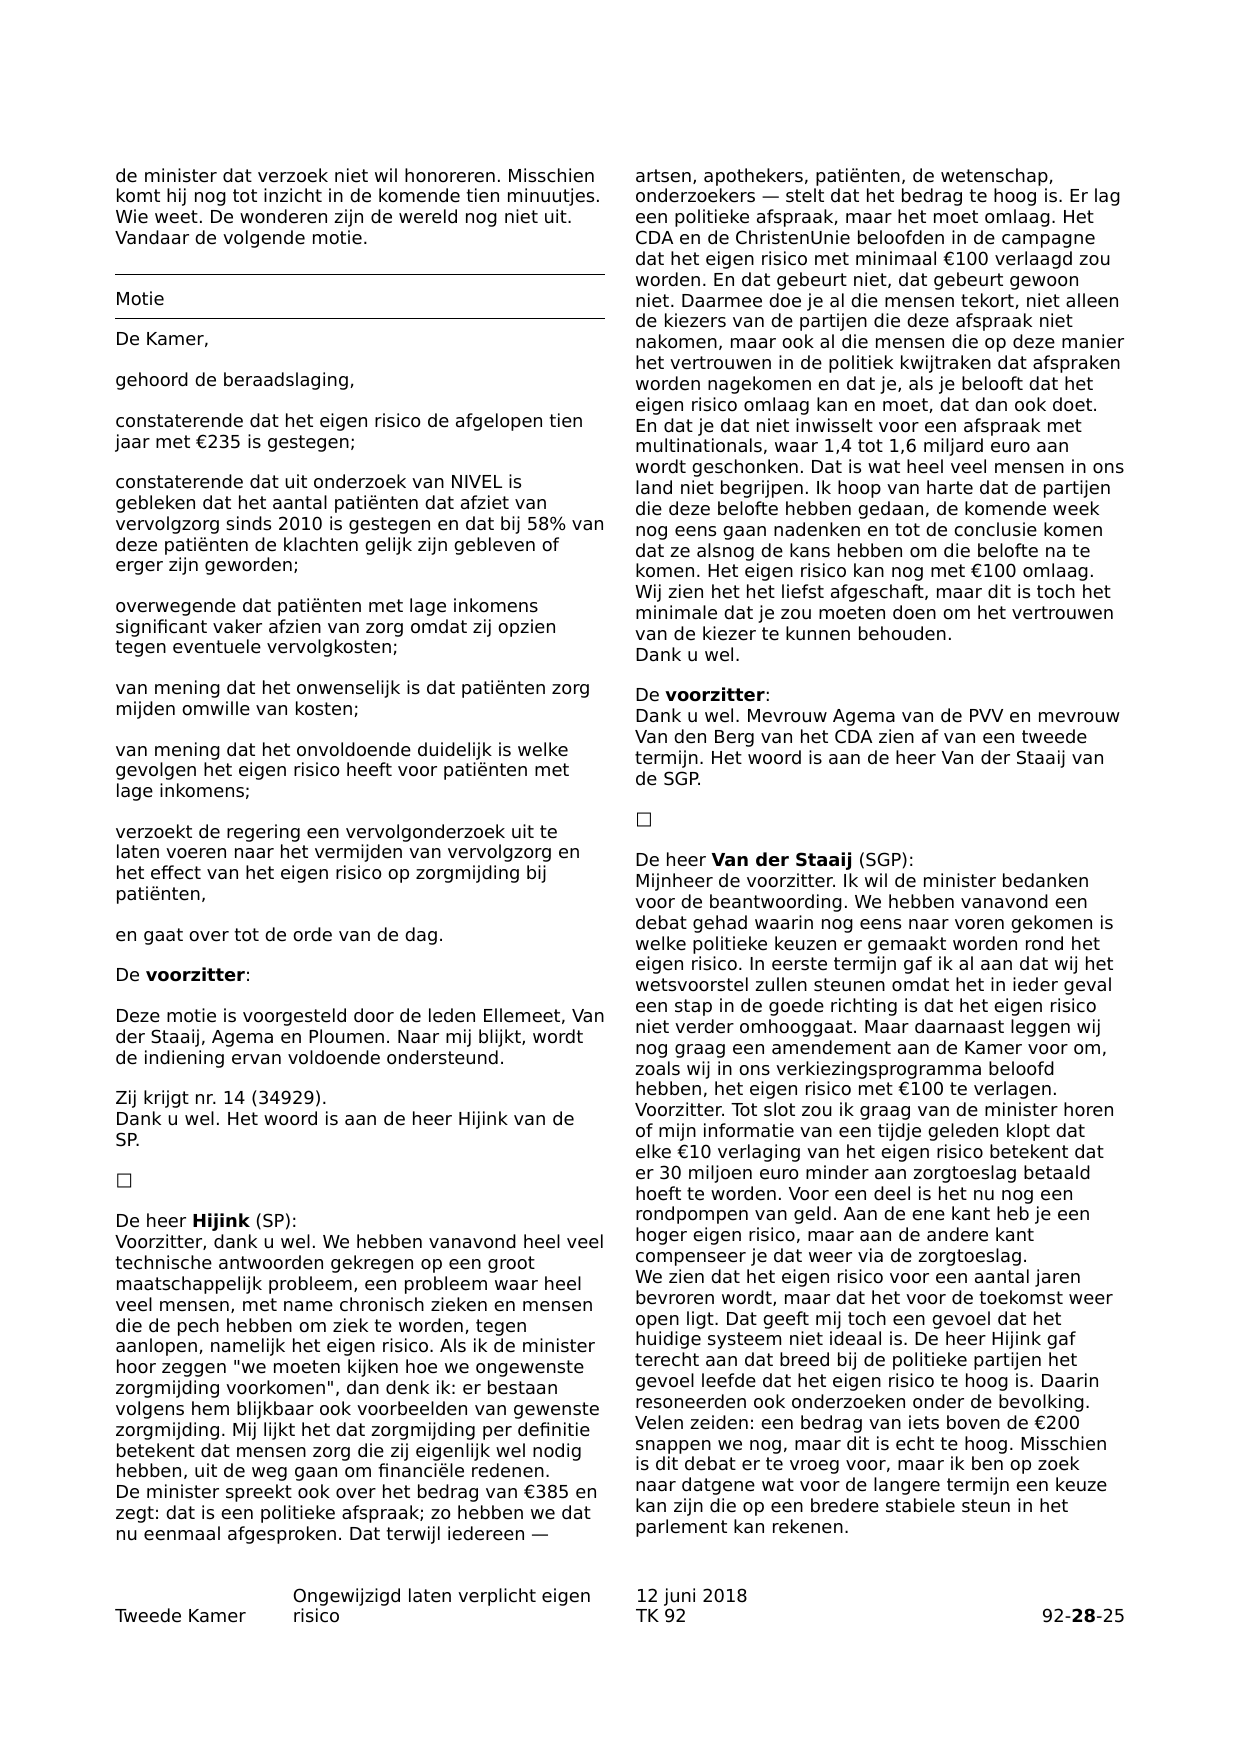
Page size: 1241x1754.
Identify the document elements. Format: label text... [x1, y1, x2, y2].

text artsen, apothekers, patiënten, de wetenschap, onderzoekers — stelt dat het bedrag te hoog is. Er lag een politieke afspraak, maar het moet omlaag. Het CDA en de ChristenUnie beloofden in de campagne dat het eigen risico met minimaal €100 verlaagd zou worden. En dat gebeurt niet, dat gebeurt gewoon niet. Daarmee doe je al die mensen tekort, niet alleen de kiezers van de partijen die deze afspraak niet nakomen, maar ook al die mensen die op deze manier het vertrouwen in de politiek kwijtraken dat afspraken worden nagekomen en dat je, als je belooft dat het eigen risico omlaag kan en moet, dat dan ook doet. En dat je dat niet inwisselt voor een afspraak met multinationals, waar 1,4 tot 1,6 miljard euro aan wordt geschonken. Dat is wat heel veel mensen in ons land niet begrijpen. Ik hoop van harte dat de partijen die deze belofte hebben gedaan, de komende week nog eens gaan nadenken en tot de conclusie komen dat ze alsnog de kans hebben om die belofte na te komen. Het eigen risico kan nog met €100 omlaag. Wij zien het het liefst afgeschaft, maar dit is toch het minimale dat je zou moeten doen om het vertrouwen van de kiezer te kunnen behouden. [635, 165, 1125, 644]
text Dank u wel. Mevrouw Agema van de PVV en mevrouw Van den Berg van het CDA zien af van een tweede termijn. Het woord is aan de heer Van der Staaij van de SGP. [635, 706, 1125, 789]
text Voorzitter. Tot slot zou ik graag van de minister horen of mijn informatie van een tijdje geleden klopt dat elke €10 verlaging van het eigen risico betekent dat er 30 miljoen euro minder aan zorgtoeslag betaald hoeft te worden. Voor een deel is het nu nog een rondpompen van geld. Aan de ene kant heb je een hoger eigen risico, maar aan de andere kant compenseer je dat weer via de zorgtoeslag. [635, 1100, 1125, 1267]
text constaterende dat het eigen risico de afgelopen tien jaar met €235 is gestegen; [115, 411, 605, 452]
text De heer Hijink (SP): [115, 1211, 605, 1232]
text constaterende dat uit onderzoek van NIVEL is gebleken dat het aantal patiënten dat afziet van vervolgzorg sinds 2010 is gestegen en dat bij 58% van deze patiënten de klachten gelijk zijn gebleven of erger zijn geworden; [115, 472, 605, 576]
text De heer Van der Staaij (SGP): [635, 850, 1125, 871]
text ⬜ [115, 1171, 605, 1191]
text overwegende dat patiënten met lage inkomens significant vaker afzien van zorg omdat zij opzien tegen eventuele vervolgkosten; [115, 596, 605, 658]
text Dank u wel. Het woord is aan de heer Hijink van de SP. [115, 1109, 605, 1151]
text Deze motie is voorgesteld door de leden Ellemeet, Van der Staaij, Agema en Ploumen. Naar mij blijkt, wordt de indiening ervan voldoende ondersteund. [115, 1006, 605, 1068]
text verzoekt de regering een vervolgonderzoek uit te laten voeren naar het vermijden van vervolgzorg en het effect van het eigen risico op zorgmijding bij patiënten, [115, 822, 605, 904]
text en gaat over tot de orde van de dag. [115, 924, 605, 945]
text van mening dat het onvoldoende duidelijk is welke gevolgen het eigen risico heeft voor patiënten met lage inkomens; [115, 739, 605, 802]
text Mijnheer de voorzitter. Ik wil de minister bedanken voor de beantwoording. We hebben vanavond een debat gehad waarin nog eens naar voren gekomen is welke politieke keuzen er gemaakt worden rond het eigen risico. In eerste termijn gaf ik al aan dat wij het wetsvoorstel zullen steunen omdat het in ieder geval een stap in de goede richting is dat het eigen risico niet verder omhooggaat. Maar daarnaast leggen wij nog graag een amendement aan de Kamer voor om, zoals wij in ons verkiezingsprogramma beloofd hebben, het eigen risico met €100 te verlagen. [635, 871, 1125, 1100]
text Motie [115, 288, 605, 309]
text We zien dat het eigen risico voor een aantal jaren bevroren wordt, maar dat het voor de toekomst weer open ligt. Dat geeft mij toch een gevoel dat het huidige systeem niet ideaal is. De heer Hijink gaf terecht aan dat breed bij de politieke partijen het gevoel leefde dat het eigen risico te hoog is. Daarin resoneerden ook onderzoeken onder de bevolking. Velen zeiden: een bedrag van iets boven de €200 snappen we nog, maar dit is echt te hoog. Misschien is dit debat er te vroeg voor, maar ik ben op zoek naar datgene wat voor de langere termijn een keuze kan zijn die op een bredere stabiele steun in het parlement kan rekenen. [635, 1267, 1125, 1537]
text Zij krijgt nr. 14 (34929). [115, 1088, 605, 1109]
text Dank u wel. [635, 644, 1125, 665]
text De Kamer, [115, 329, 605, 350]
text De voorzitter: [635, 685, 1125, 706]
text van mening dat het onwenselijk is dat patiënten zorg mijden omwille van kosten; [115, 678, 605, 719]
text Voorzitter, dank u wel. We hebben vanavond heel veel technische antwoorden gekregen op een groot maatschappelijk probleem, een probleem waar heel veel mensen, met name chronisch zieken en mensen die de pech hebben om ziek te worden, tegen aanlopen, namelijk het eigen risico. Als ik de minister hoor zeggen "we moeten kijken hoe we ongewenste zorgmijding voorkomen", dan denk ik: er bestaan volgens hem blijkbaar ook voorbeelden van gewenste zorgmijding. Mij lijkt het dat zorgmijding per definitie betekent dat mensen zorg die zij eigenlijk wel nodig hebben, uit de weg gaan om financiële redenen. [115, 1232, 605, 1482]
text De voorzitter: [115, 965, 605, 986]
text gehoord de beraadslaging, [115, 370, 605, 391]
text ⬜ [635, 809, 1125, 830]
text De minister spreekt ook over het bedrag van €385 en zegt: dat is een politieke afspraak; zo hebben we dat nu eenmaal afgesproken. Dat terwijl iedereen — [115, 1482, 605, 1544]
text de minister dat verzoek niet wil honoreren. Misschien komt hij nog tot inzicht in de komende tien minuutjes. Wie weet. De wonderen zijn de wereld nog niet uit. Vandaar de volgende motie. [115, 165, 605, 249]
